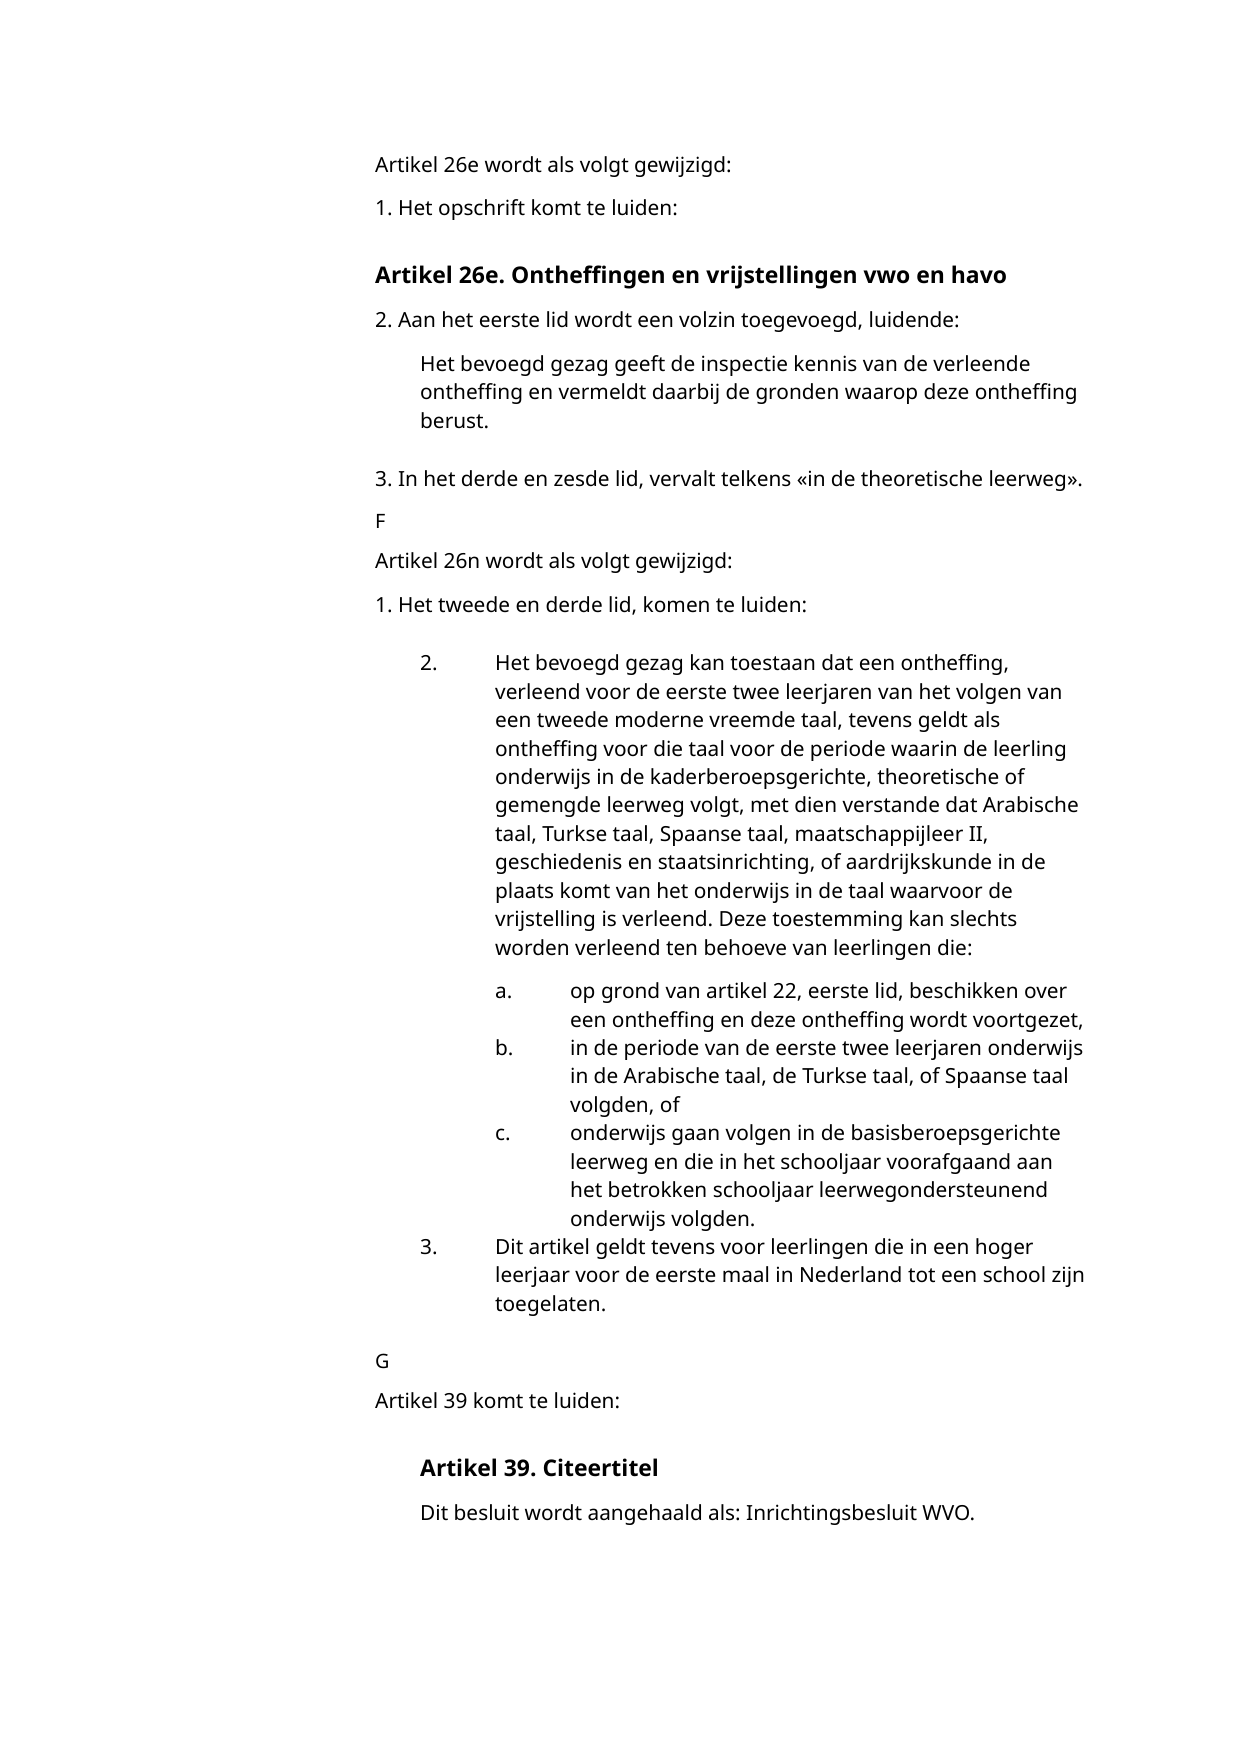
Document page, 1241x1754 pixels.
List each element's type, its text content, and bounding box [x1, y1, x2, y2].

text Artikel 26e wordt als volgt gewijzigd: [375, 150, 1090, 178]
text 3. In het derde en zesde lid, vervalt telkens «in de theoretische leerweg». [375, 464, 1090, 493]
text Het bevoegd gezag geeft de inspectie kennis van de verleende ontheffing en vermeldt daarbij de gronden waarop deze ontheffing berust. [420, 349, 1090, 434]
list Het bevoegd gezag kan toestaan dat een ontheffing, verleend voor de eerste twee leerjaren van het volgen van een tweede moderne vreemde taal, tevens geldt als ontheffing voor die taal voor de periode waarin de leerling onderwijs in de kaderberoepsgerichte, theoretische of gemengde leerweg volgt, met dien verstande dat Arabische taal, Turkse taal, Spaanse taal, maatschappijleer II, geschiedenis en staatsinrichting, of aardrijkskunde in de plaats komt van het onderwijs in de taal waarvoor de vrijstelling is verleend. Deze toestemming kan slechts worden verleend ten behoeve van leerlingen die: [420, 648, 1090, 961]
list in de periode van de eerste twee leerjaren onderwijs in de Arabische taal, de Turkse taal, of Spaanse taal volgden, of [495, 1033, 1090, 1118]
text Artikel 26n wordt als volgt gewijzigd: [375, 547, 1090, 575]
text G [375, 1347, 1090, 1374]
text 1. Het tweede en derde lid, komen te luiden: [375, 590, 1090, 618]
text 1. Het opschrift komt te luiden: [375, 193, 1090, 222]
list onderwijs gaan volgen in de basisberoepsgerichte leerweg en die in het schooljaar voorafgaand aan het betrokken schooljaar leerwegondersteunend onderwijs volgden. [495, 1118, 1090, 1232]
subtitle Artikel 39. Citeertitel [420, 1452, 1090, 1483]
text Artikel 39 komt te luiden: [375, 1386, 1090, 1415]
list op grond van artikel 22, eerste lid, beschikken over een ontheffing en deze ontheffing wordt voortgezet, [495, 976, 1090, 1033]
text 2. Aan het eerste lid wordt een volzin toegevoegd, luidende: [375, 306, 1090, 334]
text F [375, 508, 1090, 535]
subtitle Artikel 26e. Ontheffingen en vrijstellingen vwo en havo [375, 259, 1090, 291]
text Dit besluit wordt aangehaald als: Inrichtingsbesluit WVO. [420, 1498, 1090, 1527]
list Dit artikel geldt tevens voor leerlingen die in een hoger leerjaar voor de eerste maal in Nederland tot een school zijn toegelaten. [420, 1232, 1090, 1317]
